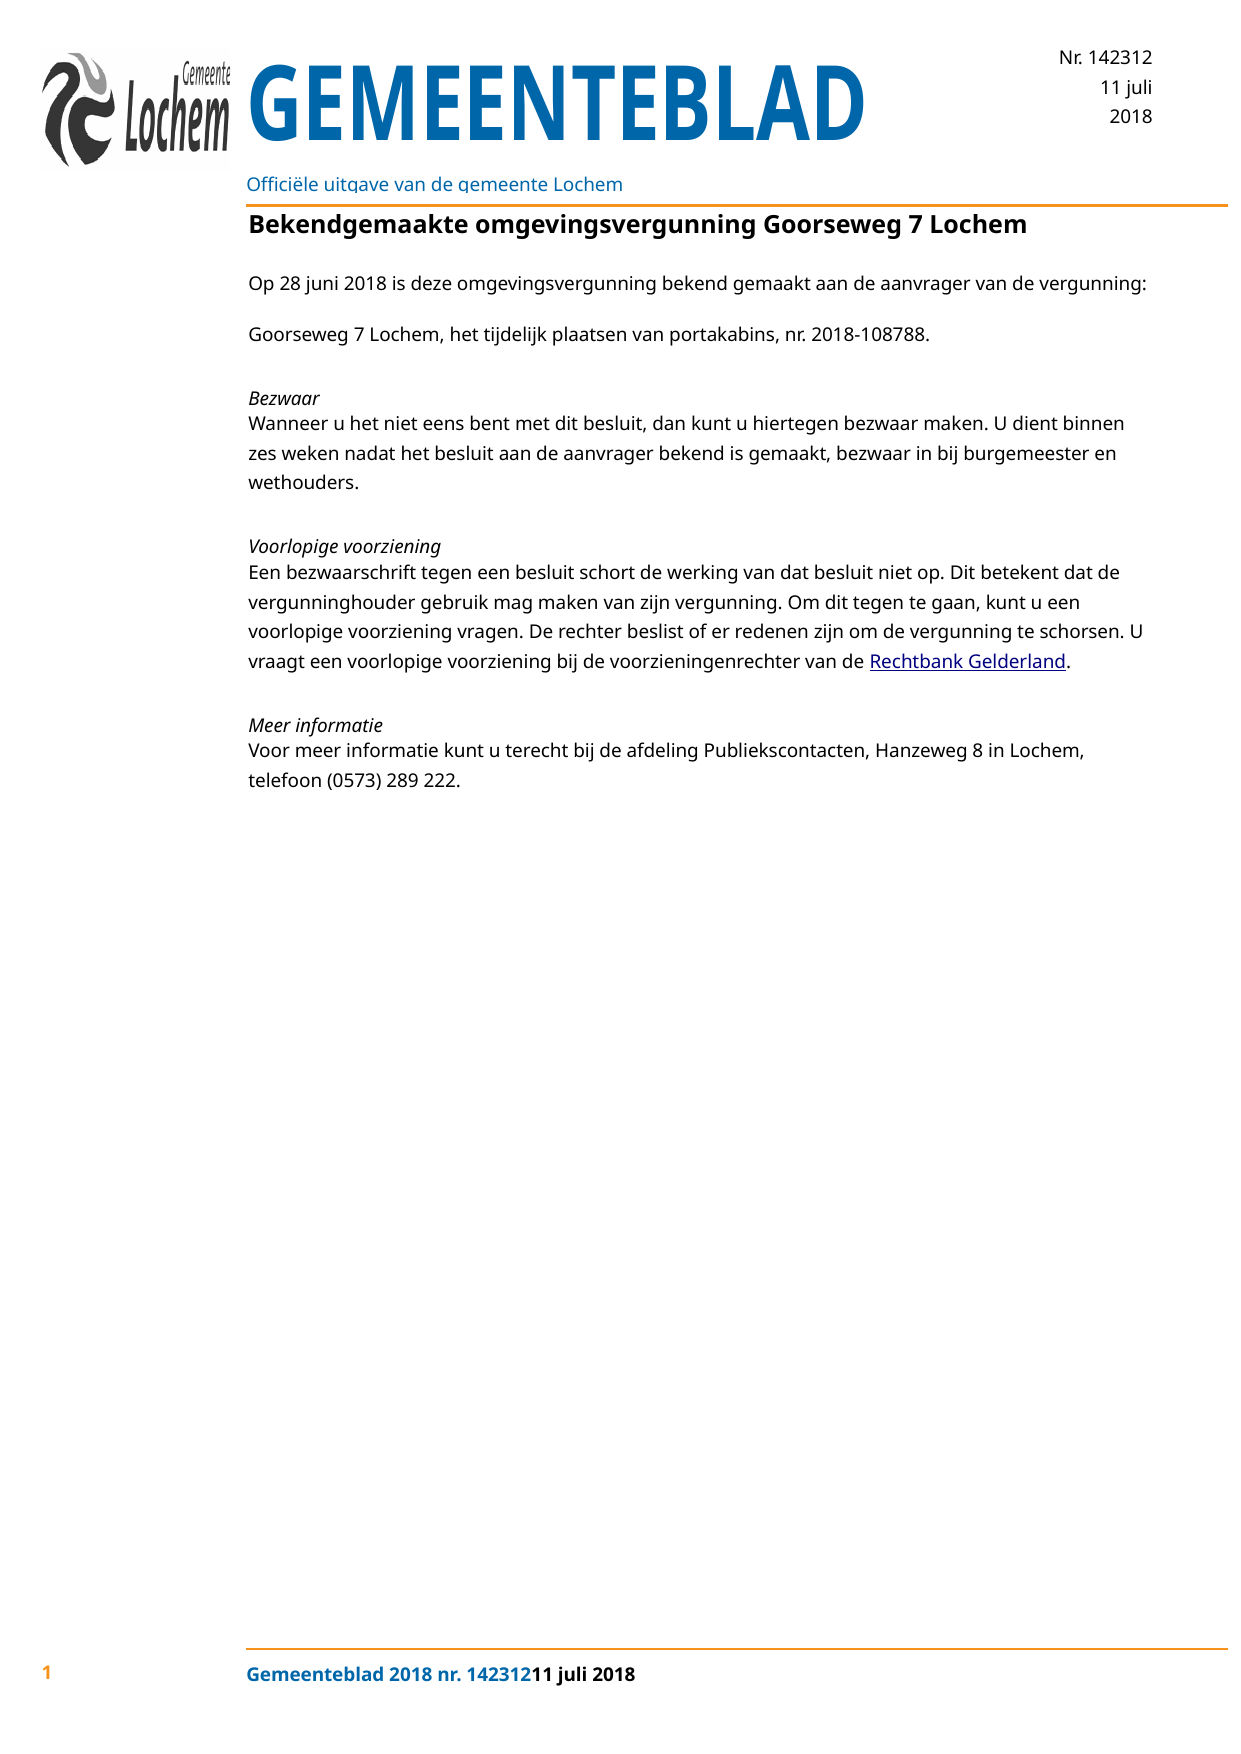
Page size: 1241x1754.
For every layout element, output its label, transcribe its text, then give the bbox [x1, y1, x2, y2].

text Goorseweg 7 Lochem, het tijdelijk plaatsen van portakabins, nr. 2018-108788. [248, 321, 1152, 346]
text Meer informatie [248, 712, 1152, 738]
text Een bezwaarschrift tegen een besluit schort de werking van dat besluit niet op. Dit betekent dat de vergunninghouder gebruik mag maken van zijn vergunning. Om dit tegen te gaan, kunt u een voorlopige voorziening vragen. De rechter beslist of er redenen zijn om de vergunning te schorsen. U vraagt een voorlopige voorziening bij de voorzieningenrechter van de Rechtbank Gelderland. [248, 559, 1152, 674]
text Op 28 juni 2018 is deze omgevingsvergunning bekend gemaakt aan de aanvrager van de vergunning: [248, 270, 1152, 296]
picture [41, 47, 231, 172]
text Voor meer informatie kunt u terecht bij de afdeling Publiekscontacten, Hanzeweg 8 in Lochem, telefoon (0573) 289 222. [248, 738, 1152, 793]
text Bekendgemaakte omgevingsvergunning Goorseweg 7 Lochem [248, 207, 1152, 241]
text Voorlopige voorziening [248, 533, 1152, 559]
text Bezwaar [248, 385, 1152, 410]
text Wanneer u het niet eens bent met dit besluit, dan kunt u hiertegen bezwaar maken. U dient binnen zes weken nadat het besluit aan de aanvrager bekend is gemaakt, bezwaar in bij burgemeester en wethouders. [248, 410, 1152, 495]
